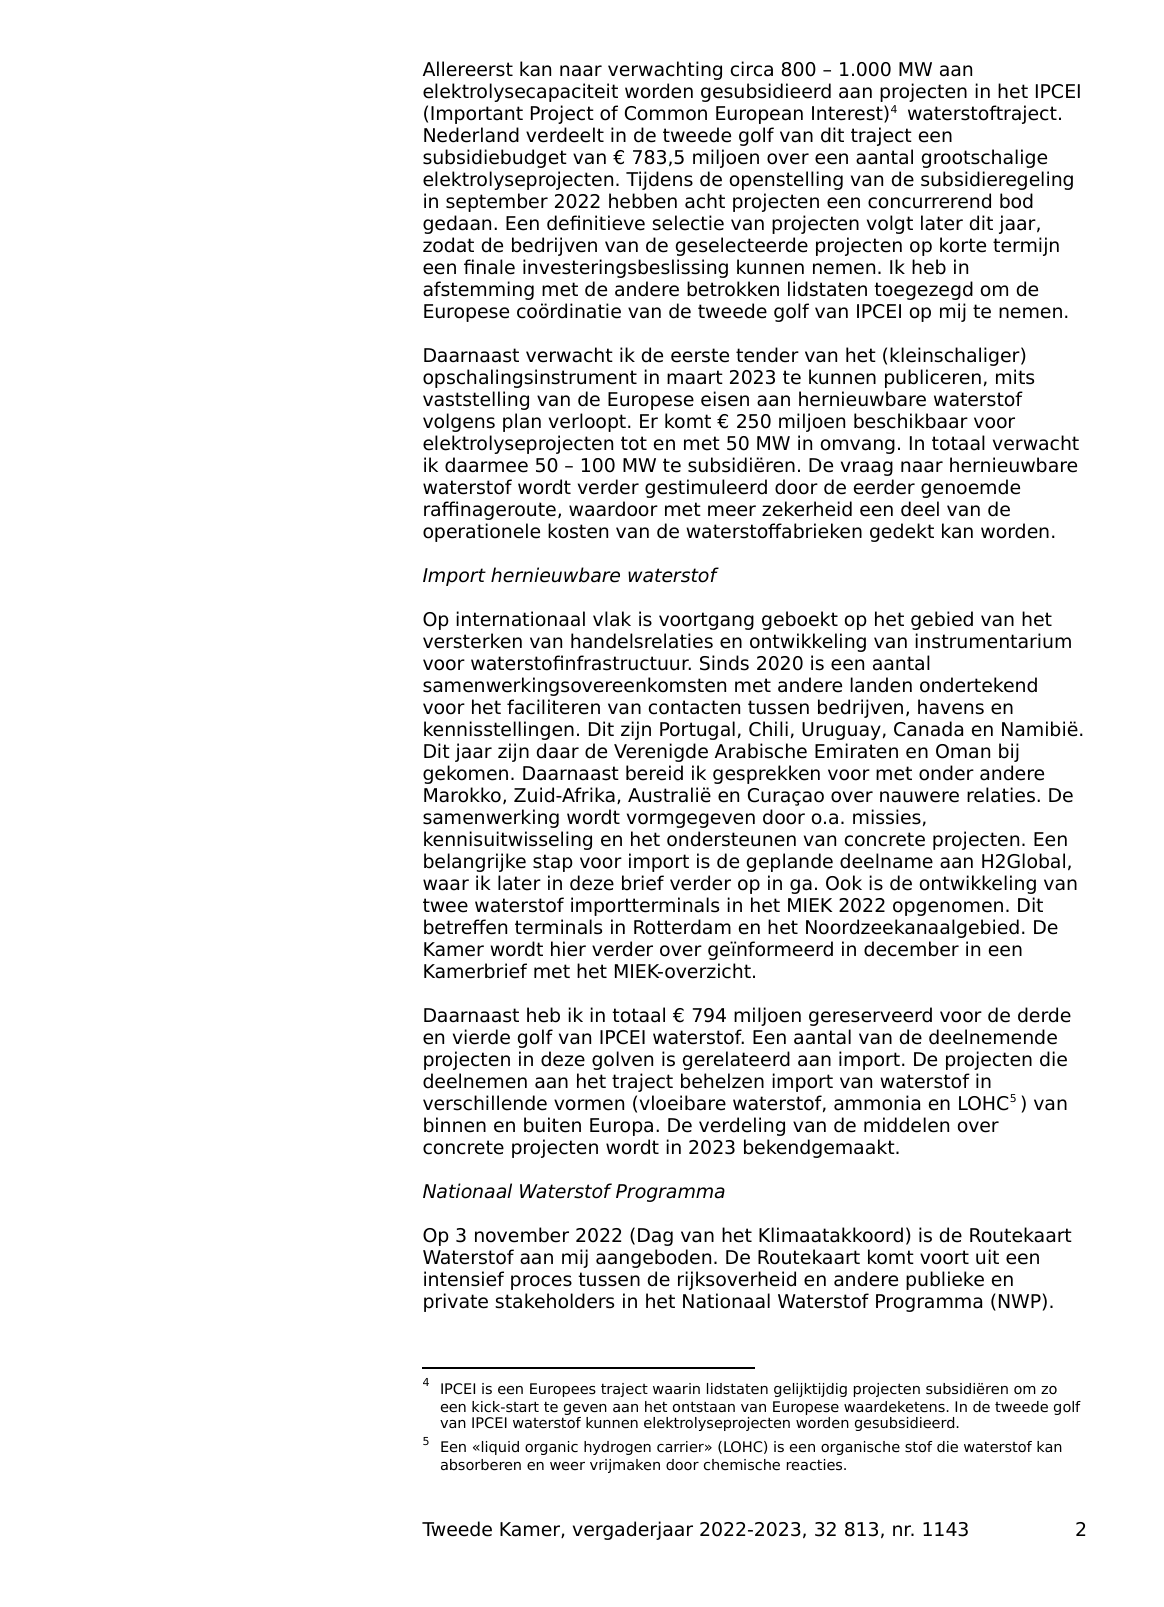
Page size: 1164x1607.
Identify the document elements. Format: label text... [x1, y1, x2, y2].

text Daarnaast verwacht ik de eerste tender van het (kleinschaliger) opschalingsinstrument in maart 2023 te kunnen publiceren, mits vaststelling van de Europese eisen aan hernieuwbare waterstof volgens plan verloopt. Er komt € 250 miljoen beschikbaar voor elektrolyseprojecten tot en met 50 MW in omvang. In totaal verwacht ik daarmee 50 – 100 MW te subsidiëren. De vraag naar hernieuwbare waterstof wordt verder gestimuleerd door de eerder genoemde raffinageroute, waardoor met meer zekerheid een deel van de operationele kosten van de waterstoffabrieken gedekt kan worden. [422, 345, 1087, 543]
subtitle Nationaal Waterstof Programma [422, 1181, 1087, 1203]
text IPCEI is een Europees traject waarin lidstaten gelijktijdig projecten subsidiëren om zo een kick-start te geven aan het ontstaan van Europese waardeketens. In de tweede golf van IPCEI waterstof kunnen elektrolyseprojecten worden gesubsidieerd. [422, 1377, 1087, 1432]
subtitle Import hernieuwbare waterstof [422, 565, 1087, 587]
text Op 3 november 2022 (Dag van het Klimaatakkoord) is de Routekaart Waterstof aan mij aangeboden. De Routekaart komt voort uit een intensief proces tussen de rijksoverheid en andere publieke en private stakeholders in het Nationaal Waterstof Programma (NWP). [422, 1225, 1087, 1313]
text Een «liquid organic hydrogen carrier» (LOHC) is een organische stof die waterstof kan absorberen en weer vrijmaken door chemische reacties. [422, 1435, 1087, 1474]
text Allereerst kan naar verwachting circa 800 – 1.000 MW aan elektrolysecapaciteit worden gesubsidieerd aan projecten in het IPCEI (Important Project of Common European Interest) waterstoftraject. Nederland verdeelt in de tweede golf van dit traject een subsidiebudget van € 783,5 miljoen over een aantal grootschalige elektrolyseprojecten. Tijdens de openstelling van de subsidieregeling in september 2022 hebben acht projecten een concurrerend bod gedaan. Een definitieve selectie van projecten volgt later dit jaar, zodat de bedrijven van de geselecteerde projecten op korte termijn een finale investeringsbeslissing kunnen nemen. Ik heb in afstemming met de andere betrokken lidstaten toegezegd om de Europese coördinatie van de tweede golf van IPCEI op mij te nemen. [422, 59, 1087, 323]
text Op internationaal vlak is voortgang geboekt op het gebied van het versterken van handelsrelaties en ontwikkeling van instrumentarium voor waterstofinfrastructuur. Sinds 2020 is een aantal samenwerkingsovereenkomsten met andere landen ondertekend voor het faciliteren van contacten tussen bedrijven, havens en kennisstellingen. Dit zijn Portugal, Chili, Uruguay, Canada en Namibië. Dit jaar zijn daar de Verenigde Arabische Emiraten en Oman bij gekomen. Daarnaast bereid ik gesprekken voor met onder andere Marokko, Zuid-Afrika, Australië en Curaçao over nauwere relaties. De samenwerking wordt vormgegeven door o.a. missies, kennisuitwisseling en het ondersteunen van concrete projecten. Een belangrijke stap voor import is de geplande deelname aan H2Global, waar ik later in deze brief verder op in ga. Ook is de ontwikkeling van twee waterstof importterminals in het MIEK 2022 opgenomen. Dit betreffen terminals in Rotterdam en het Noordzeekanaalgebied. De Kamer wordt hier verder over geïnformeerd in december in een Kamerbrief met het MIEK-overzicht. [422, 609, 1087, 983]
text Daarnaast heb ik in totaal € 794 miljoen gereserveerd voor de derde en vierde golf van IPCEI waterstof. Een aantal van de deelnemende projecten in deze golven is gerelateerd aan import. De projecten die deelnemen aan het traject behelzen import van waterstof in verschillende vormen (vloeibare waterstof, ammonia en LOHC) van binnen en buiten Europa. De verdeling van de middelen over concrete projecten wordt in 2023 bekendgemaakt. [422, 1005, 1087, 1159]
